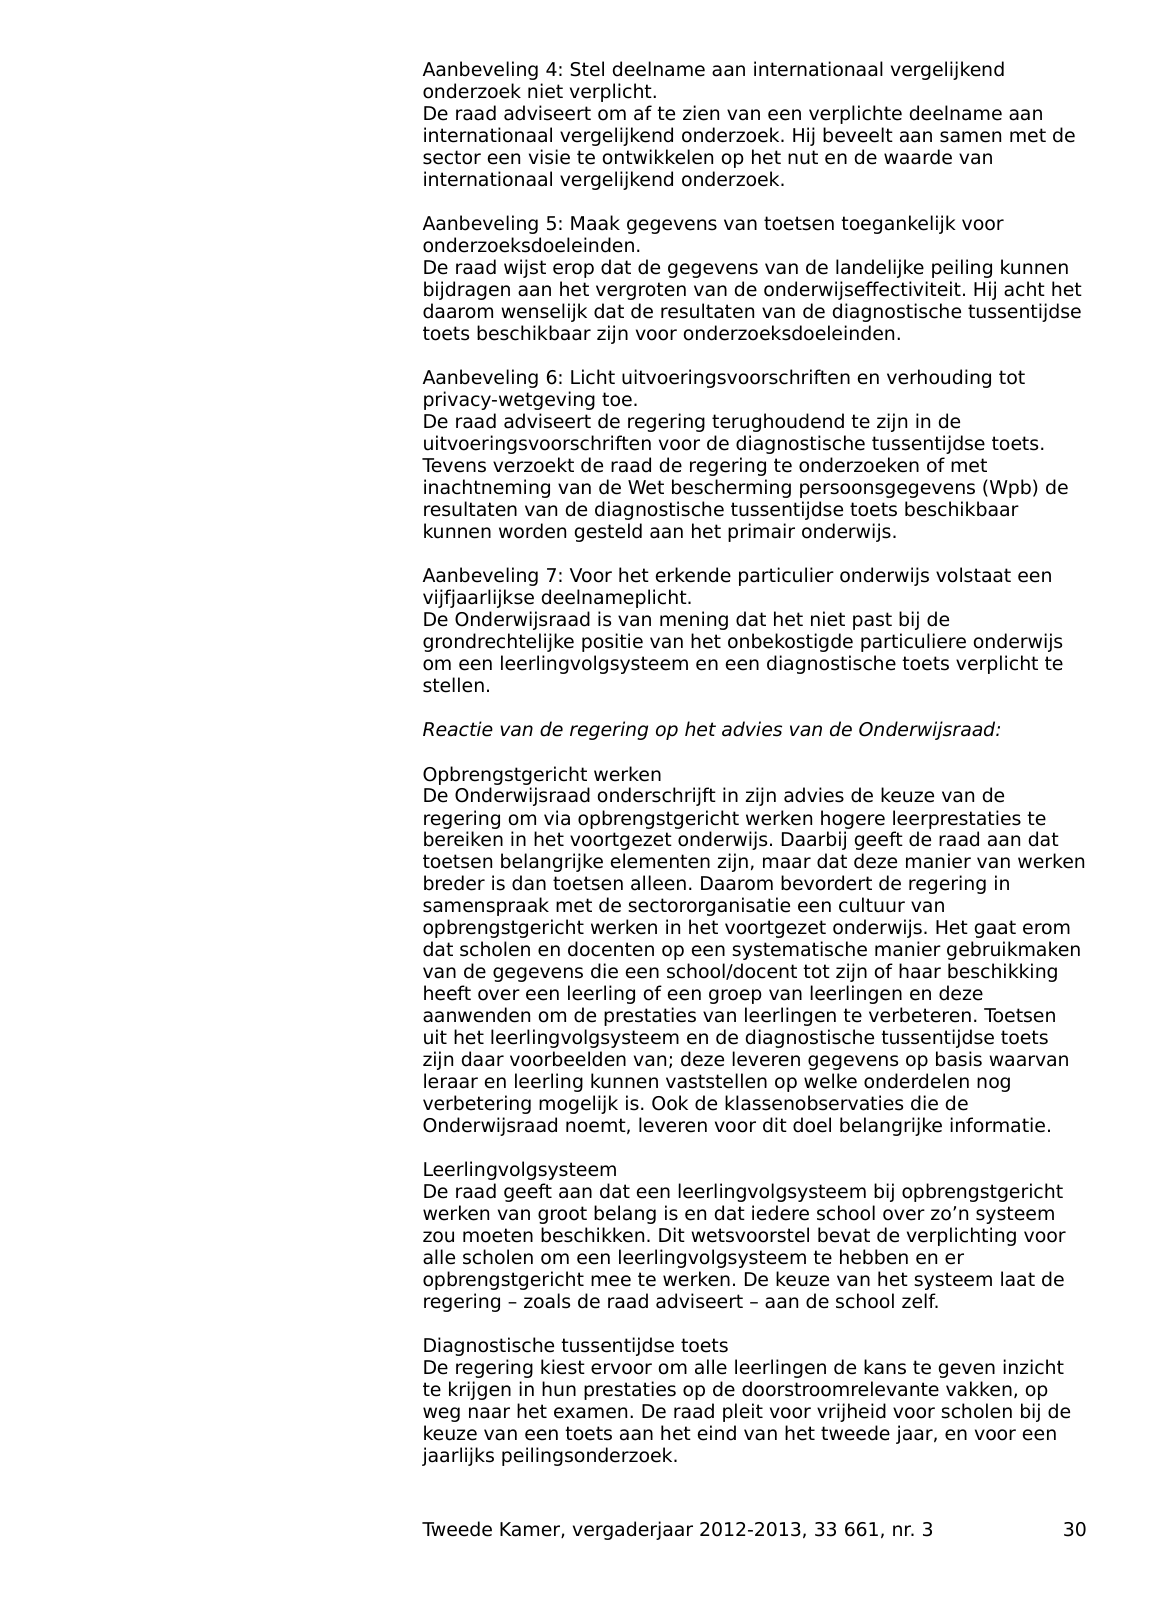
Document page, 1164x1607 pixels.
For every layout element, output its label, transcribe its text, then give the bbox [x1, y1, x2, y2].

text Aanbeveling 5: Maak gegevens van toetsen toegankelijk voor onderzoeksdoeleinden. [422, 213, 1087, 257]
text Aanbeveling 7: Voor het erkende particulier onderwijs volstaat een vijfjaarlijkse deelnameplicht. [422, 565, 1087, 609]
text Leerlingvolgsysteem [422, 1159, 1087, 1181]
text De raad adviseert de regering terughoudend te zijn in de uitvoeringsvoorschriften voor de diagnostische tussentijdse toets. Tevens verzoekt de raad de regering te onderzoeken of met inachtneming van de Wet bescherming persoonsgegevens (Wpb) de resultaten van de diagnostische tussentijdse toets beschikbaar kunnen worden gesteld aan het primair onderwijs. [422, 411, 1087, 543]
subtitle Reactie van de regering op het advies van de Onderwijsraad: [422, 719, 1087, 741]
text De regering kiest ervoor om alle leerlingen de kans te geven inzicht te krijgen in hun prestaties op de doorstroomrelevante vakken, op weg naar het examen. De raad pleit voor vrijheid voor scholen bij de keuze van een toets aan het eind van het tweede jaar, en voor een jaarlijks peilingsonderzoek. [422, 1357, 1087, 1467]
text De Onderwijsraad is van mening dat het niet past bij de grondrechtelijke positie van het onbekostigde particuliere onderwijs om een leerlingvolgsysteem en een diagnostische toets verplicht te stellen. [422, 609, 1087, 697]
text De raad wijst erop dat de gegevens van de landelijke peiling kunnen bijdragen aan het vergroten van de onderwijseffectiviteit. Hij acht het daarom wenselijk dat de resultaten van de diagnostische tussentijdse toets beschikbaar zijn voor onderzoeksdoeleinden. [422, 257, 1087, 345]
text Aanbeveling 4: Stel deelname aan internationaal vergelijkend onderzoek niet verplicht. [422, 59, 1087, 103]
text De raad geeft aan dat een leerlingvolgsysteem bij opbrengstgericht werken van groot belang is en dat iedere school over zo’n systeem zou moeten beschikken. Dit wetsvoorstel bevat de verplichting voor alle scholen om een leerlingvolgsysteem te hebben en er opbrengstgericht mee te werken. De keuze van het systeem laat de regering – zoals de raad adviseert – aan de school zelf. [422, 1181, 1087, 1313]
text Aanbeveling 6: Licht uitvoeringsvoorschriften en verhouding tot privacy-wetgeving toe. [422, 367, 1087, 411]
text Diagnostische tussentijdse toets [422, 1335, 1087, 1357]
text De Onderwijsraad onderschrijft in zijn advies de keuze van de regering om via opbrengstgericht werken hogere leerprestaties te bereiken in het voortgezet onderwijs. Daarbij geeft de raad aan dat toetsen belangrijke elementen zijn, maar dat deze manier van werken breder is dan toetsen alleen. Daarom bevordert de regering in samenspraak met de sectororganisatie een cultuur van opbrengstgericht werken in het voortgezet onderwijs. Het gaat erom dat scholen en docenten op een systematische manier gebruikmaken van de gegevens die een school/docent tot zijn of haar beschikking heeft over een leerling of een groep van leerlingen en deze aanwenden om de prestaties van leerlingen te verbeteren. Toetsen uit het leerlingvolgsysteem en de diagnostische tussentijdse toets zijn daar voorbeelden van; deze leveren gegevens op basis waarvan leraar en leerling kunnen vaststellen op welke onderdelen nog verbetering mogelijk is. Ook de klassenobservaties die de Onderwijsraad noemt, leveren voor dit doel belangrijke informatie. [422, 785, 1087, 1137]
text De raad adviseert om af te zien van een verplichte deelname aan internationaal vergelijkend onderzoek. Hij beveelt aan samen met de sector een visie te ontwikkelen op het nut en de waarde van internationaal vergelijkend onderzoek. [422, 103, 1087, 191]
text Opbrengstgericht werken [422, 763, 1087, 785]
